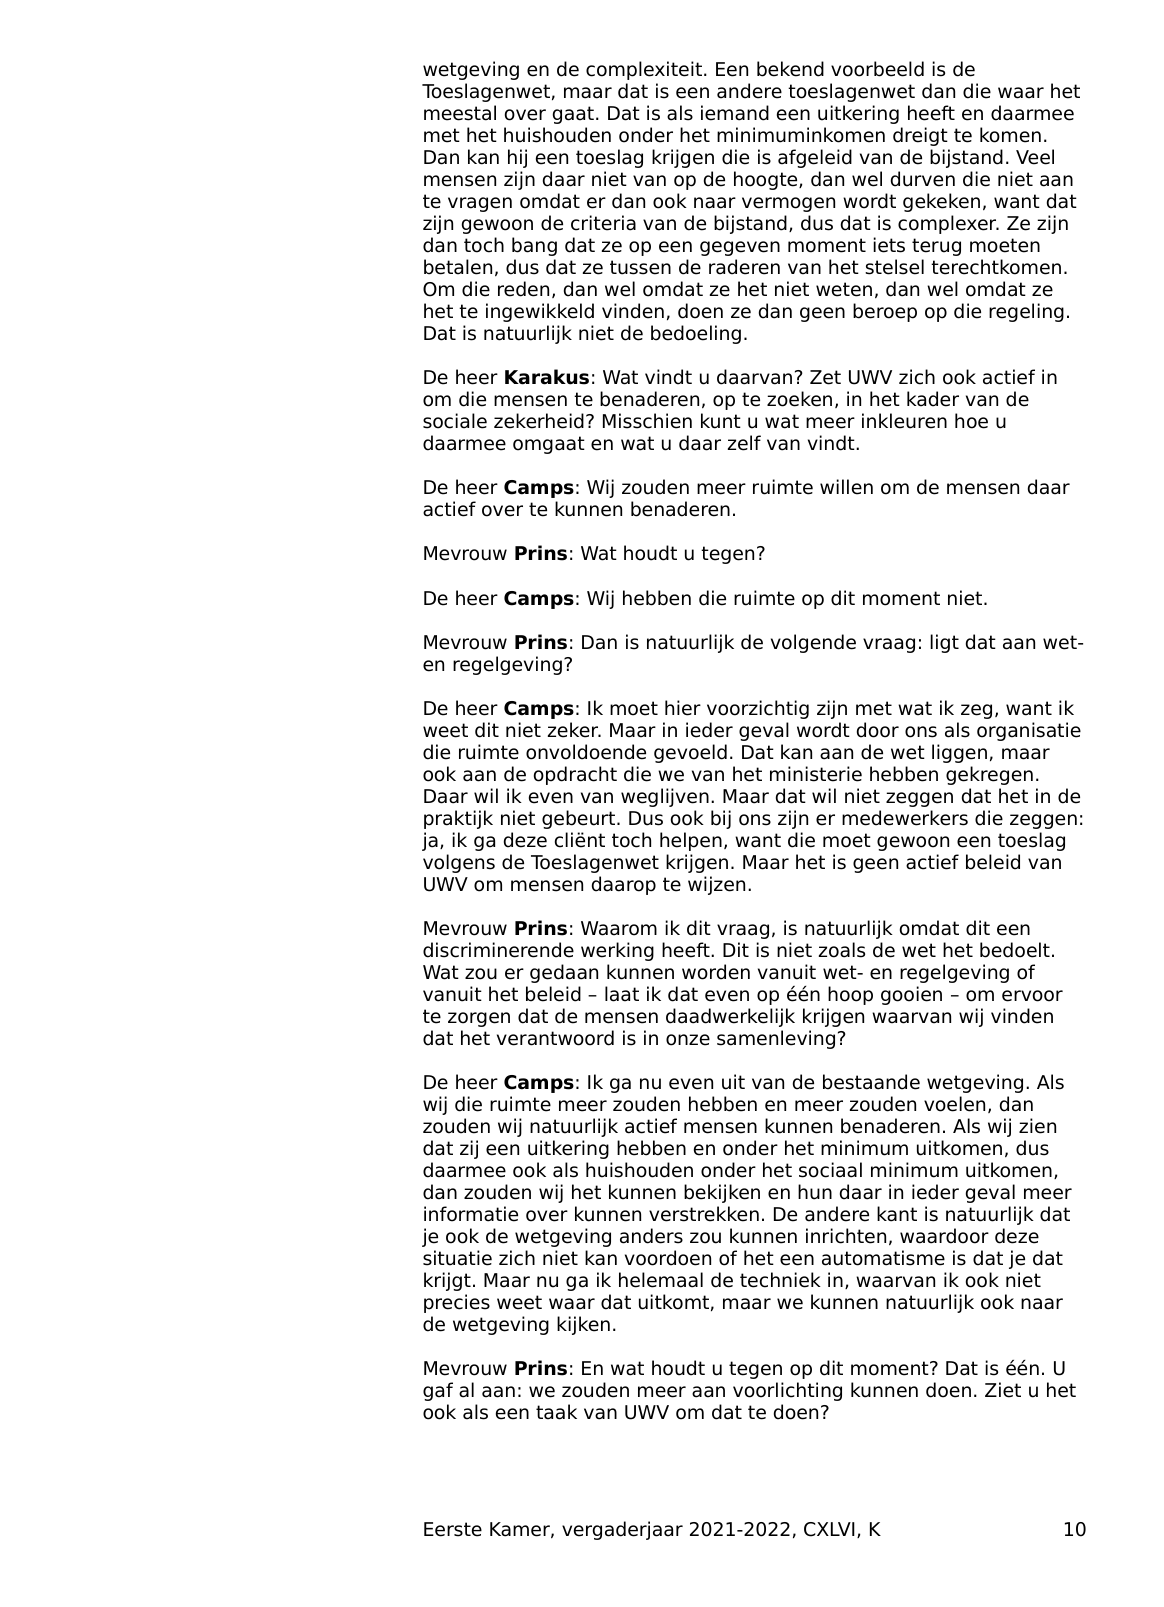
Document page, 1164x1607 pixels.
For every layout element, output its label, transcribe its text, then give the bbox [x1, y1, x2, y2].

text Mevrouw Prins: En wat houdt u tegen op dit moment? Dat is één. U gaf al aan: we zouden meer aan voorlichting kunnen doen. Ziet u het ook als een taak van UWV om dat te doen? [422, 1358, 1087, 1424]
text De heer Camps: Wij zouden meer ruimte willen om de mensen daar actief over te kunnen benaderen. [422, 477, 1087, 521]
text Mevrouw Prins: Waarom ik dit vraag, is natuurlijk omdat dit een discriminerende werking heeft. Dit is niet zoals de wet het bedoelt. Wat zou er gedaan kunnen worden vanuit wet- en regelgeving of vanuit het beleid – laat ik dat even op één hoop gooien – om ervoor te zorgen dat de mensen daadwerkelijk krijgen waarvan wij vinden dat het verantwoord is in onze samenleving? [422, 918, 1087, 1049]
text De heer Camps: Ik ga nu even uit van de bestaande wetgeving. Als wij die ruimte meer zouden hebben en meer zouden voelen, dan zouden wij natuurlijk actief mensen kunnen benaderen. Als wij zien dat zij een uitkering hebben en onder het minimum uitkomen, dus daarmee ook als huishouden onder het sociaal minimum uitkomen, dan zouden wij het kunnen bekijken en hun daar in ieder geval meer informatie over kunnen verstrekken. De andere kant is natuurlijk dat je ook de wetgeving anders zou kunnen inrichten, waardoor deze situatie zich niet kan voordoen of het een automatisme is dat je dat krijgt. Maar nu ga ik helemaal de techniek in, waarvan ik ook niet precies weet waar dat uitkomt, maar we kunnen natuurlijk ook naar de wetgeving kijken. [422, 1072, 1087, 1336]
text Mevrouw Prins: Dan is natuurlijk de volgende vraag: ligt dat aan wet- en regelgeving? [422, 632, 1087, 676]
text De heer Camps: Wij hebben die ruimte op dit moment niet. [422, 587, 1087, 609]
text Mevrouw Prins: Wat houdt u tegen? [422, 543, 1087, 565]
text De heer Karakus: Wat vindt u daarvan? Zet UWV zich ook actief in om die mensen te benaderen, op te zoeken, in het kader van de sociale zekerheid? Misschien kunt u wat meer inkleuren hoe u daarmee omgaat en wat u daar zelf van vindt. [422, 367, 1087, 455]
text wetgeving en de complexiteit. Een bekend voorbeeld is de Toeslagenwet, maar dat is een andere toeslagenwet dan die waar het meestal over gaat. Dat is als iemand een uitkering heeft en daarmee met het huishouden onder het minimuminkomen dreigt te komen. Dan kan hij een toeslag krijgen die is afgeleid van de bijstand. Veel mensen zijn daar niet van op de hoogte, dan wel durven die niet aan te vragen omdat er dan ook naar vermogen wordt gekeken, want dat zijn gewoon de criteria van de bijstand, dus dat is complexer. Ze zijn dan toch bang dat ze op een gegeven moment iets terug moeten betalen, dus dat ze tussen de raderen van het stelsel terechtkomen. Om die reden, dan wel omdat ze het niet weten, dan wel omdat ze het te ingewikkeld vinden, doen ze dan geen beroep op die regeling. Dat is natuurlijk niet de bedoeling. [422, 59, 1087, 345]
text De heer Camps: Ik moet hier voorzichtig zijn met wat ik zeg, want ik weet dit niet zeker. Maar in ieder geval wordt door ons als organisatie die ruimte onvoldoende gevoeld. Dat kan aan de wet liggen, maar ook aan de opdracht die we van het ministerie hebben gekregen. Daar wil ik even van weglijven. Maar dat wil niet zeggen dat het in de praktijk niet gebeurt. Dus ook bij ons zijn er medewerkers die zeggen: ja, ik ga deze cliënt toch helpen, want die moet gewoon een toeslag volgens de Toeslagenwet krijgen. Maar het is geen actief beleid van UWV om mensen daarop te wijzen. [422, 698, 1087, 896]
